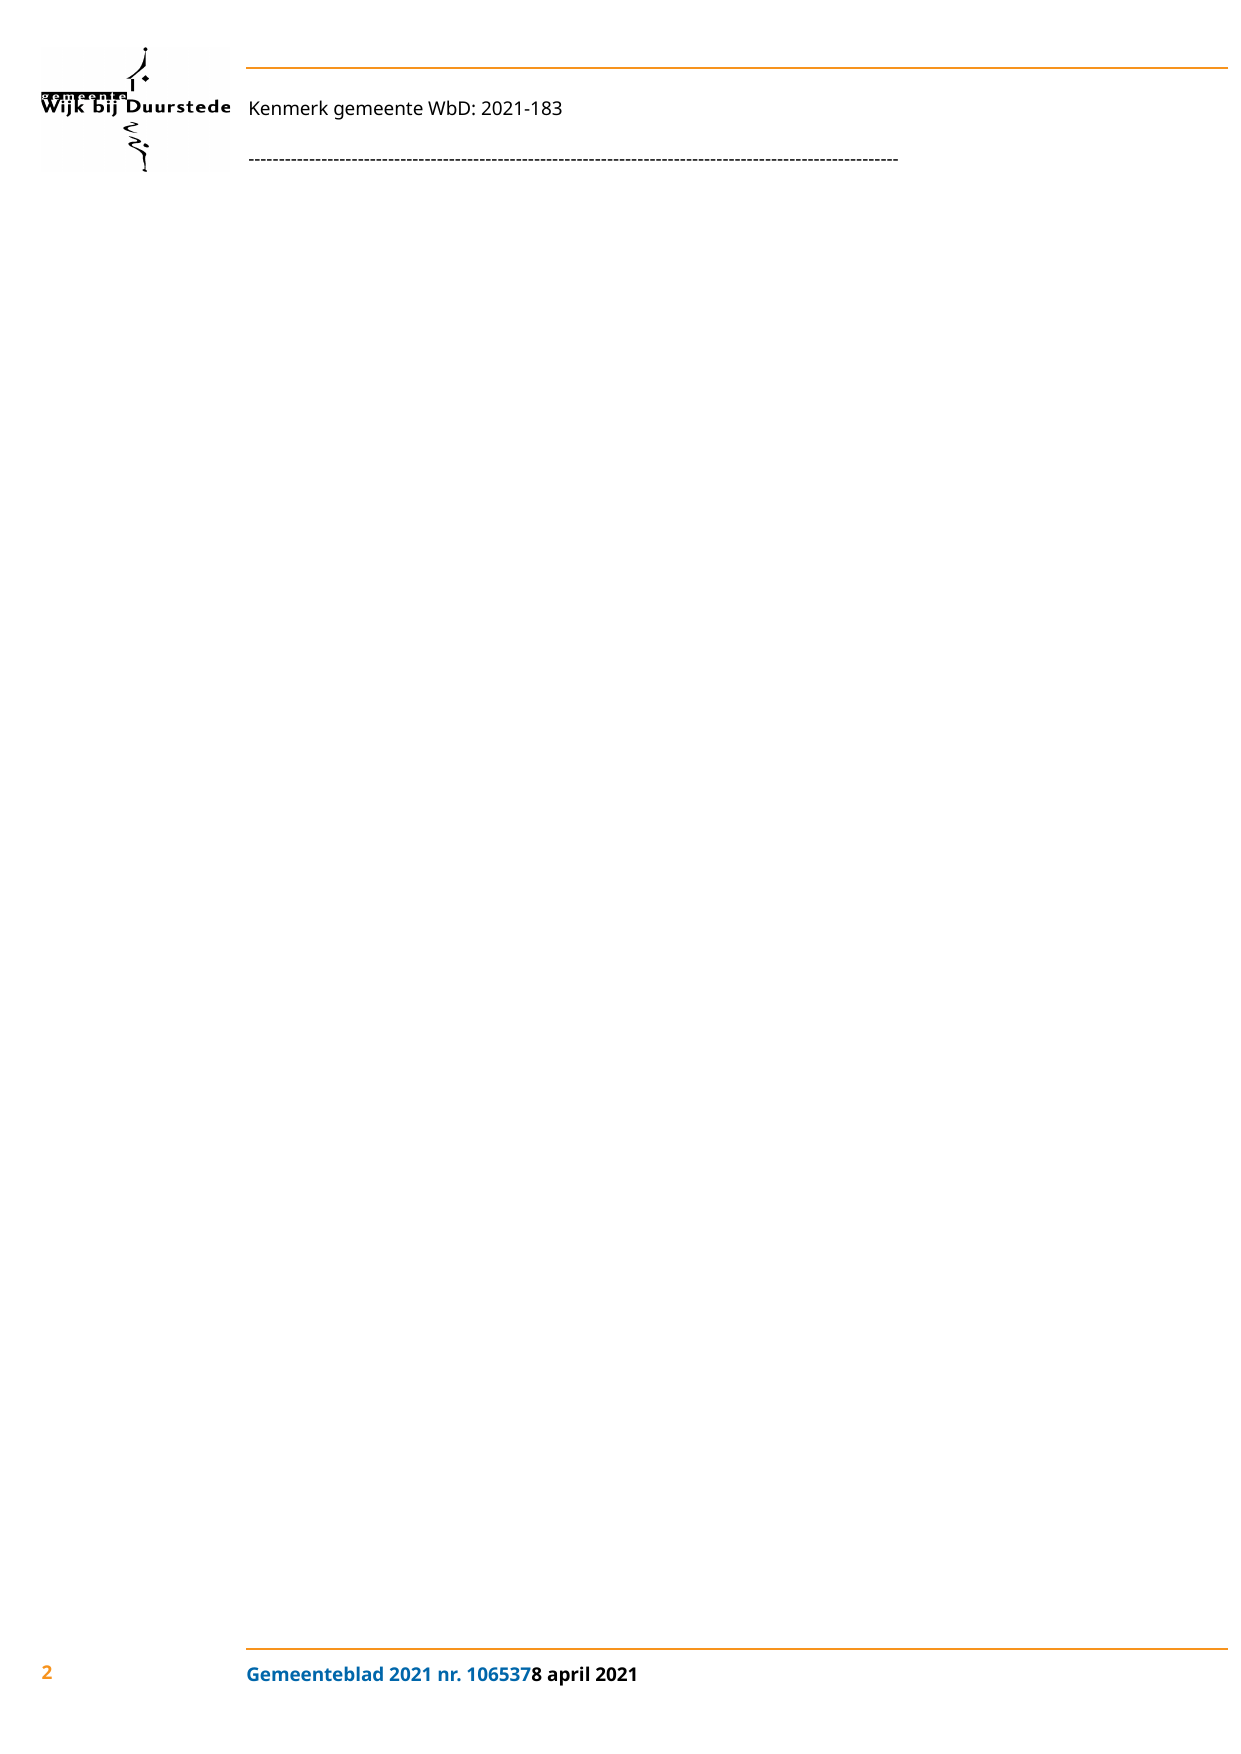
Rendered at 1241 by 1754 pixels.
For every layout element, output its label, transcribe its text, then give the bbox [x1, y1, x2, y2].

picture [41, 47, 231, 172]
text Kenmerk gemeente WbD: 2021-183 [248, 95, 1152, 121]
text ----------------------------------------------------------------------------------------------------------- [248, 145, 1152, 171]
